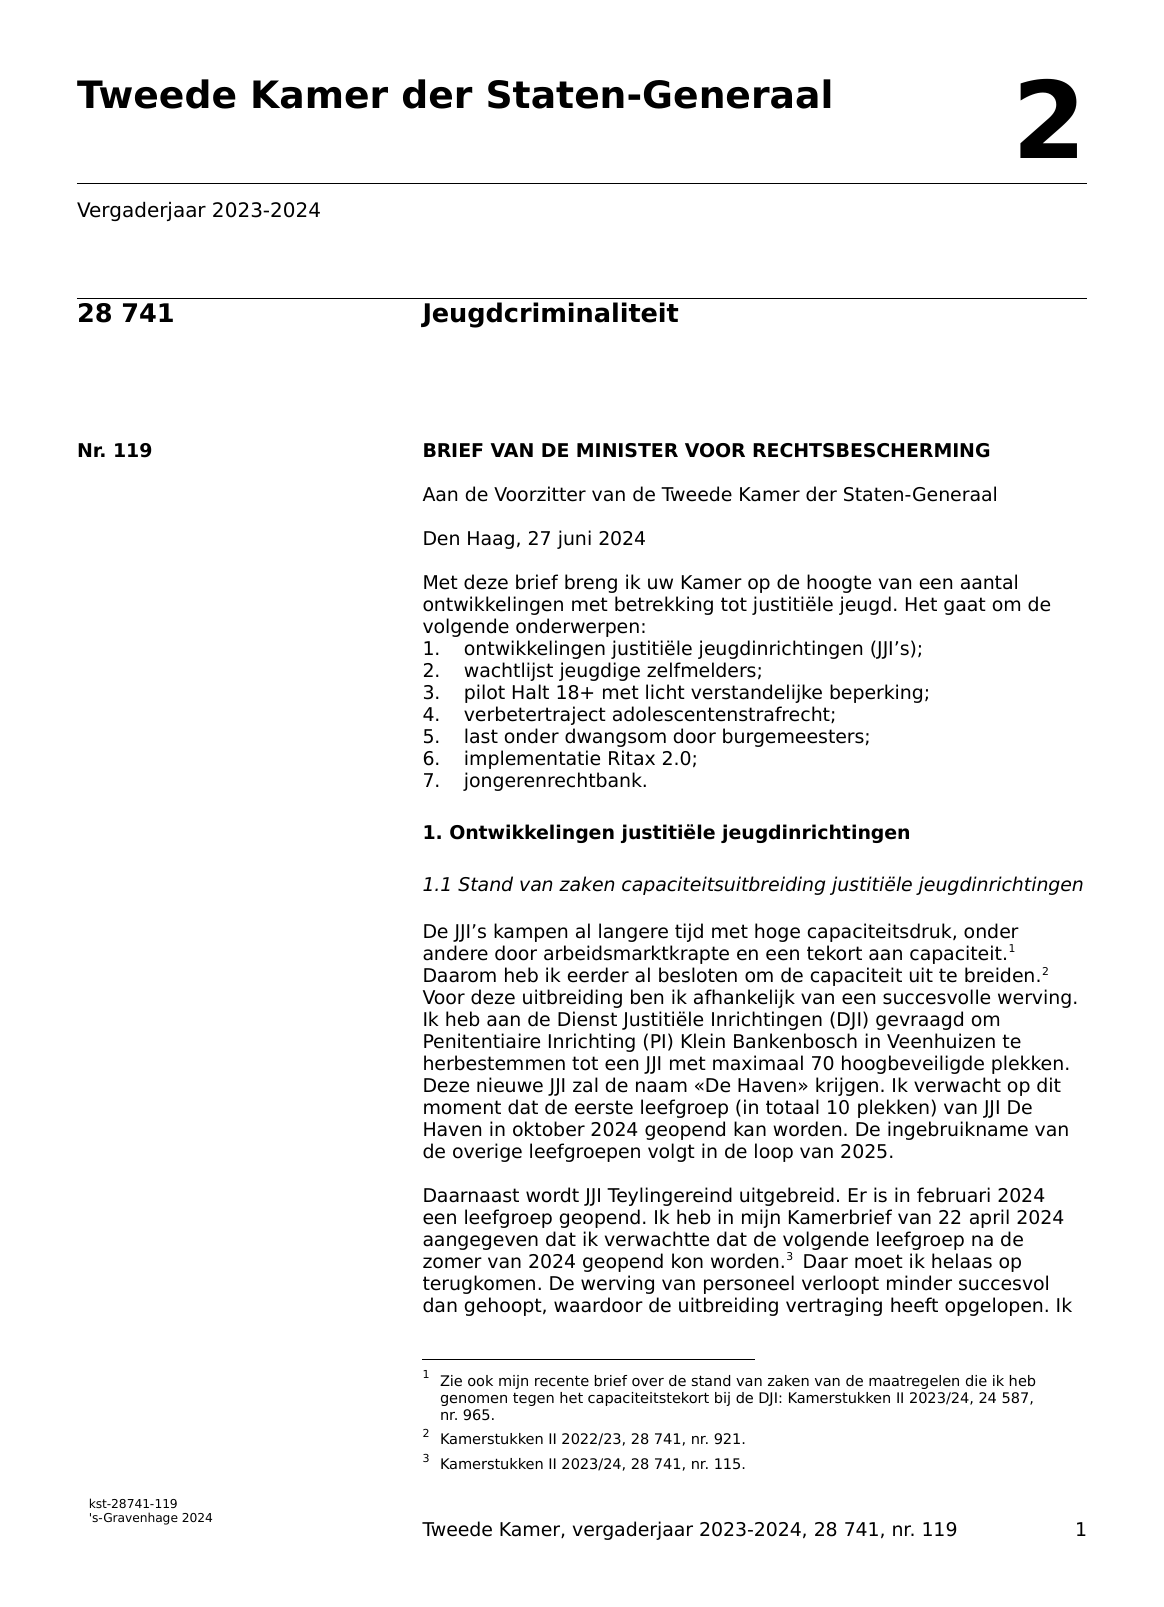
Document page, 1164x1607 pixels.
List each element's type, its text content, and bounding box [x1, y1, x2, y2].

text Met deze brief breng ik uw Kamer op de hoogte van een aantal ontwikkelingen met betrekking tot justitiële jeugd. Het gaat om de volgende onderwerpen: [422, 572, 1087, 638]
text 1. ontwikkelingen justitiële jeugdinrichtingen (JJI’s); [422, 638, 1087, 660]
subtitle 1.1 Stand van zaken capaciteitsuitbreiding justitiële jeugdinrichtingen [422, 874, 1087, 896]
table_header Tweede Kamer der Staten-Generaal [77, 59, 886, 183]
text 6. implementatie Ritax 2.0; [422, 748, 1087, 770]
text De JJI’s kampen al langere tijd met hoge capaciteitsdruk, onder andere door arbeidsmarktkrapte en een tekort aan capaciteit. Daarom heb ik eerder al besloten om de capaciteit uit te breiden. Voor deze uitbreiding ben ik afhankelijk van een succesvolle werving. Ik heb aan de Dienst Justitiële Inrichtingen (DJI) gevraagd om Penitentiaire Inrichting (PI) Klein Bankenbosch in Veenhuizen te herbestemmen tot een JJI met maximaal 70 hoogbeveiligde plekken. Deze nieuwe JJI zal de naam «De Haven» krijgen. Ik verwacht op dit moment dat de eerste leefgroep (in totaal 10 plekken) van JJI De Haven in oktober 2024 geopend kan worden. De ingebruikname van de overige leefgroepen volgt in de loop van 2025. [422, 921, 1087, 1163]
subtitle 1. Ontwikkelingen justitiële jeugdinrichtingen [422, 822, 1087, 844]
text Kamerstukken II 2023/24, 28 741, nr. 115. [422, 1452, 1087, 1474]
table_header 2 [886, 59, 1087, 183]
table_cell Vergaderjaar 2023-2024 [77, 184, 1087, 298]
text 3. pilot Halt 18+ met licht verstandelijke beperking; [422, 682, 1087, 704]
text Den Haag, 27 juni 2024 [422, 528, 1087, 550]
subtitle 28 741 Jeugdcriminaliteit [77, 299, 1087, 329]
text Daarnaast wordt JJI Teylingereind uitgebreid. Er is in februari 2024 een leefgroep geopend. Ik heb in mijn Kamerbrief van 22 april 2024 aangegeven dat ik verwachtte dat de volgende leefgroep na de zomer van 2024 geopend kon worden. Daar moet ik helaas op terugkomen. De werving van personeel verloopt minder succesvol dan gehoopt, waardoor de uitbreiding vertraging heeft opgelopen. Ik [422, 1185, 1087, 1317]
text Kamerstukken II 2022/23, 28 741, nr. 921. [422, 1427, 1087, 1449]
text 7. jongerenrechtbank. [422, 770, 1087, 792]
text Zie ook mijn recente brief over de stand van zaken van de maatregelen die ik heb genomen tegen het capaciteitstekort bij de DJI: Kamerstukken II 2023/24, 24 587, nr. 965. [422, 1368, 1087, 1424]
text kst-28741-119 [88, 1497, 323, 1511]
text Aan de Voorzitter van de Tweede Kamer der Staten-Generaal [422, 484, 1087, 506]
subtitle Nr. 119 BRIEF VAN DE MINISTER VOOR RECHTSBESCHERMING [77, 440, 1087, 462]
text 's-Gravenhage 2024 [88, 1511, 323, 1525]
text 2. wachtlijst jeugdige zelfmelders; [422, 660, 1087, 682]
text 5. last onder dwangsom door burgemeesters; [422, 726, 1087, 748]
text 4. verbetertraject adolescentenstrafrecht; [422, 704, 1087, 726]
